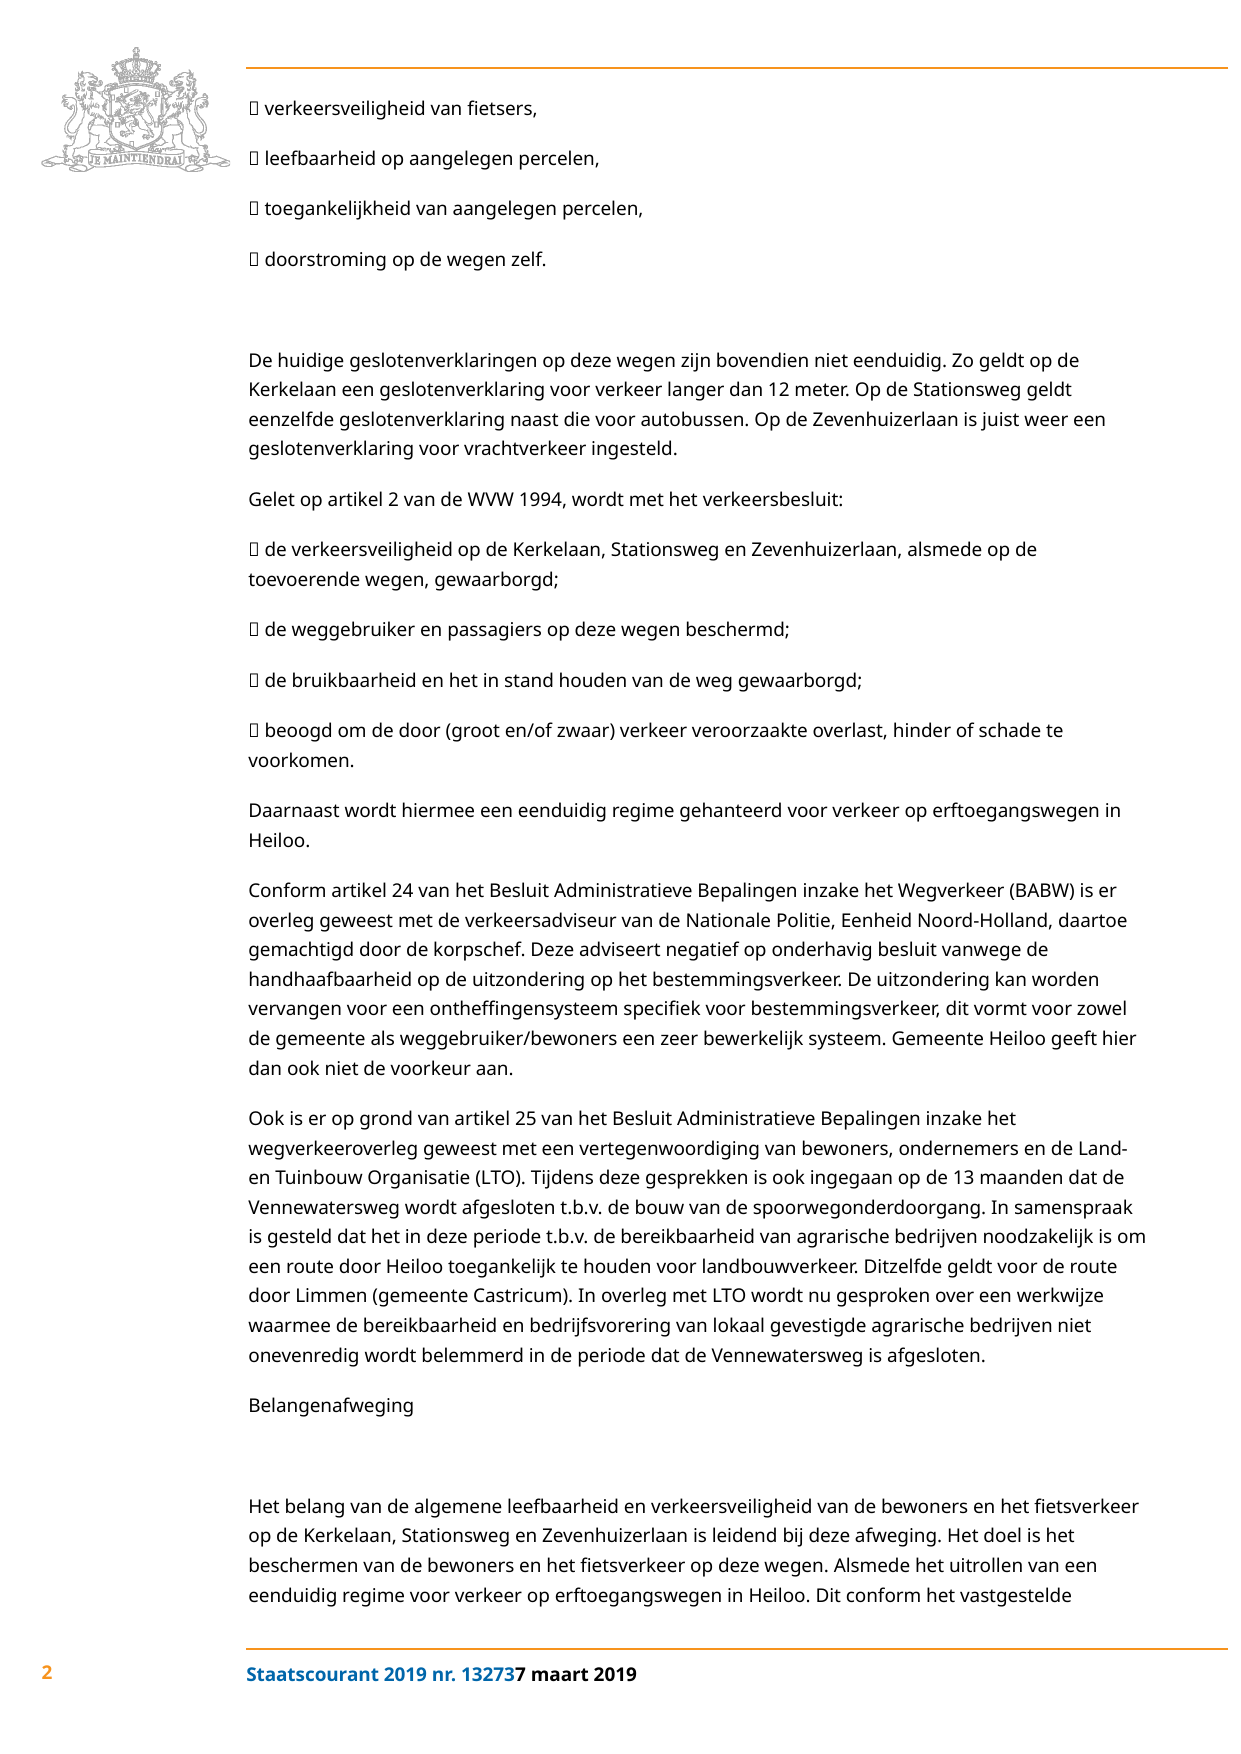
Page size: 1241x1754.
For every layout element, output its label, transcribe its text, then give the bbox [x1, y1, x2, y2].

text Gelet op artikel 2 van de WVW 1994, wordt met het verkeersbesluit: [248, 486, 1152, 512]
text  de bruikbaarheid en het in stand houden van de weg gewaarborgd; [248, 667, 1152, 693]
text  verkeersveiligheid van fietsers, [248, 95, 1152, 121]
text Daarnaast wordt hiermee een eenduidig regime gehanteerd voor verkeer op erftoegangswegen in Heiloo. [248, 797, 1152, 853]
picture [41, 47, 231, 172]
text De huidige geslotenverklaringen op deze wegen zijn bovendien niet eenduidig. Zo geldt op de Kerkelaan een geslotenverklaring voor verkeer langer dan 12 meter. Op de Stationsweg geldt eenzelfde geslotenverklaring naast die voor autobussen. Op de Zevenhuizerlaan is juist weer een geslotenverklaring voor vrachtverkeer ingesteld. [248, 347, 1152, 461]
text  de verkeersveiligheid op de Kerkelaan, Stationsweg en Zevenhuizerlaan, alsmede op de toevoerende wegen, gewaarborgd; [248, 536, 1152, 592]
text Ook is er op grond van artikel 25 van het Besluit Administratieve Bepalingen inzake het wegverkeeroverleg geweest met een vertegenwoordiging van bewoners, ondernemers en de Land- en Tuinbouw Organisatie (LTO). Tijdens deze gesprekken is ook ingegaan op de 13 maanden dat de Vennewatersweg wordt afgesloten t.b.v. de bouw van de spoorwegonderdoorgang. In samenspraak is gesteld dat het in deze periode t.b.v. de bereikbaarheid van agrarische bedrijven noodzakelijk is om een route door Heiloo toegankelijk te houden voor landbouwverkeer. Ditzelfde geldt voor de route door Limmen (gemeente Castricum). In overleg met LTO wordt nu gesproken over een werkwijze waarmee de bereikbaarheid en bedrijfsvorering van lokaal gevestigde agrarische bedrijven niet onevenredig wordt belemmerd in de periode dat de Vennewatersweg is afgesloten. [248, 1105, 1152, 1368]
text  de weggebruiker en passagiers op deze wegen beschermd; [248, 616, 1152, 642]
text  doorstroming op de wegen zelf. [248, 246, 1152, 272]
text  leefbaarheid op aangelegen percelen, [248, 145, 1152, 171]
text Het belang van de algemene leefbaarheid en verkeersveiligheid van de bewoners en het fietsverkeer op de Kerkelaan, Stationsweg en Zevenhuizerlaan is leidend bij deze afweging. Het doel is het beschermen van de bewoners en het fietsverkeer op deze wegen. Alsmede het uitrollen van een eenduidig regime voor verkeer op erftoegangswegen in Heiloo. Dit conform het vastgestelde [248, 1493, 1152, 1608]
text Belangenafweging [248, 1392, 1152, 1418]
text  beoogd om de door (groot en/of zwaar) verkeer veroorzaakte overlast, hinder of schade te voorkomen. [248, 717, 1152, 773]
text  toegankelijkheid van aangelegen percelen, [248, 196, 1152, 221]
text Conform artikel 24 van het Besluit Administratieve Bepalingen inzake het Wegverkeer (BABW) is er overleg geweest met de verkeersadviseur van de Nationale Politie, Eenheid Noord-Holland, daartoe gemachtigd door de korpschef. Deze adviseert negatief op onderhavig besluit vanwege de handhaafbaarheid op de uitzondering op het bestemmingsverkeer. De uitzondering kan worden vervangen voor een ontheffingensysteem specifiek voor bestemmingsverkeer, dit vormt voor zowel de gemeente als weggebruiker/bewoners een zeer bewerkelijk systeem. Gemeente Heiloo geeft hier dan ook niet de voorkeur aan. [248, 877, 1152, 1081]
